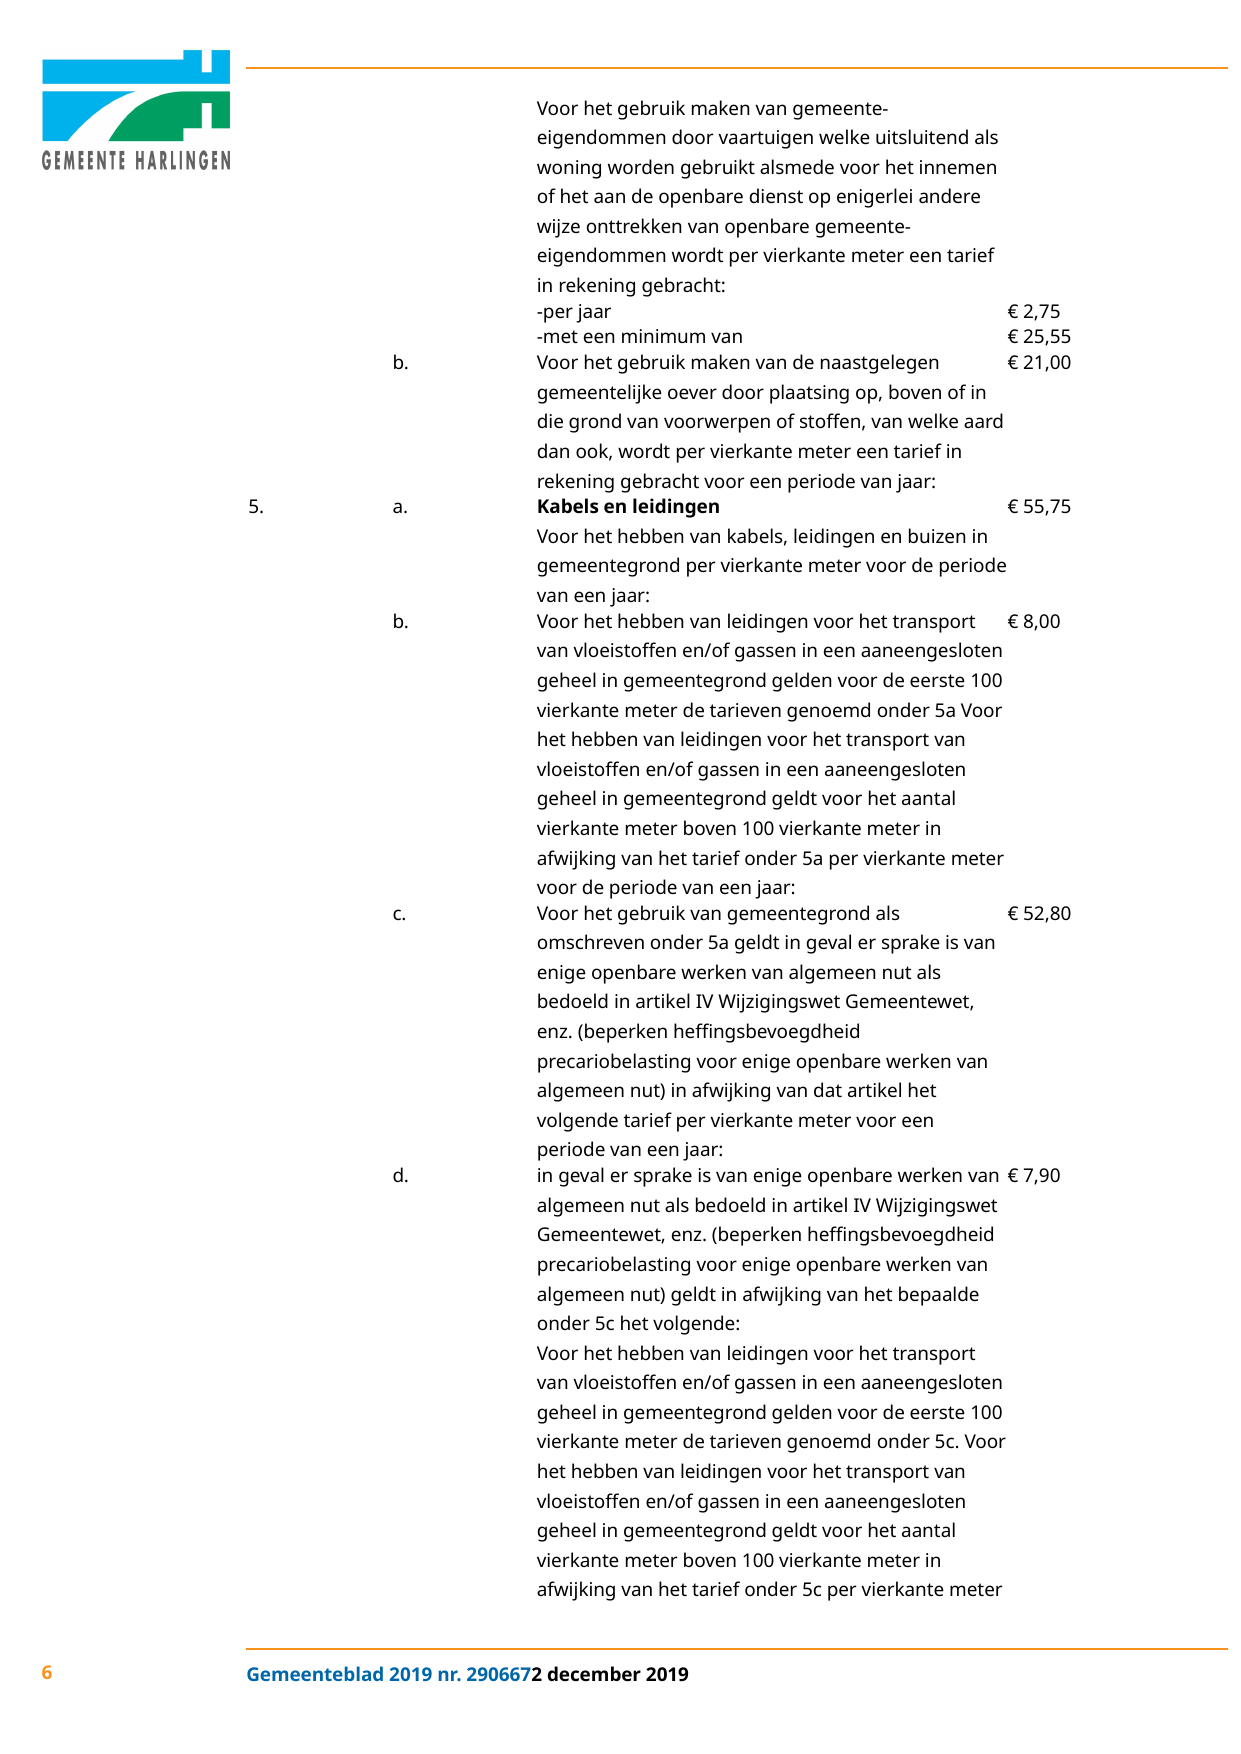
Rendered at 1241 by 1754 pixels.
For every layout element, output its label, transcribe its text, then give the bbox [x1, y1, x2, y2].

table_cell [392, 298, 537, 324]
table_cell Voor het gebruik van gemeentegrond als omschreven onder 5a geldt in geval er sprake is van enige openbare werken van algemeen nut als bedoeld in artikel IV Wijzigingswet Gemeentewet, enz. (beperken heffingsbevoegdheid precariobelasting voor enige openbare werken van algemeen nut) in afwijking van dat artikel het volgende tarief per vierkante meter voor een periode van een jaar: [537, 900, 1007, 1162]
table_cell € 2,75 [1007, 298, 1152, 324]
table_cell Voor het gebruik maken van gemeente-eigendommen door vaartuigen welke uitsluitend als woning worden gebruikt alsmede voor het innemen of het aan de openbare dienst op enigerlei andere wijze onttrekken van openbare gemeente-eigendommen wordt per vierkante meter een tarief in rekening gebracht: [537, 95, 1007, 298]
table_cell € 55,75 [1007, 494, 1152, 608]
table_cell [248, 1163, 392, 1602]
table_cell [1007, 95, 1152, 298]
table_cell d. [392, 1163, 537, 1602]
table_cell Voor het hebben van leidingen voor het transport van vloeistoffen en/of gassen in een aaneengesloten geheel in gemeentegrond gelden voor de eerste 100 vierkante meter de tarieven genoemd onder 5a Voor het hebben van leidingen voor het transport van vloeistoffen en/of gassen in een aaneengesloten geheel in gemeentegrond geldt voor het aantal vierkante meter boven 100 vierkante meter in afwijking van het tarief onder 5a per vierkante meter voor de periode van een jaar: [537, 608, 1007, 900]
table_cell [248, 608, 392, 900]
table_cell [248, 95, 392, 298]
table_cell [248, 298, 392, 324]
table_cell b. [392, 608, 537, 900]
table_cell [248, 900, 392, 1162]
table_cell € 25,55 [1007, 324, 1152, 349]
table_cell a. [392, 494, 537, 608]
table_cell [248, 324, 392, 349]
table_cell € 7,90 [1007, 1163, 1152, 1602]
table_cell € 21,00 [1007, 350, 1152, 493]
table_cell € 8,00 [1007, 608, 1152, 900]
picture [41, 47, 231, 172]
table_cell [248, 350, 392, 493]
table_cell -per jaar [537, 298, 1007, 324]
table_cell [392, 324, 537, 349]
table_cell 5. [248, 494, 392, 608]
table_cell Kabels en leidingen Voor het hebben van kabels, leidingen en buizen in gemeentegrond per vierkante meter voor de periode van een jaar: [537, 494, 1007, 608]
table_cell -met een minimum van [537, 324, 1007, 349]
table_cell [392, 95, 537, 298]
table_cell in geval er sprake is van enige openbare werken van algemeen nut als bedoeld in artikel IV Wijzigingswet Gemeentewet, enz. (beperken heffingsbevoegdheid precariobelasting voor enige openbare werken van algemeen nut) geldt in afwijking van het bepaalde onder 5c het volgende: Voor het hebben van leidingen voor het transport van vloeistoffen en/of gassen in een aaneengesloten geheel in gemeentegrond gelden voor de eerste 100 vierkante meter de tarieven genoemd onder 5c. Voor het hebben van leidingen voor het transport van vloeistoffen en/of gassen in een aaneengesloten geheel in gemeentegrond geldt voor het aantal vierkante meter boven 100 vierkante meter in afwijking van het tarief onder 5c per vierkante meter [537, 1163, 1007, 1602]
table_cell c. [392, 900, 537, 1162]
table_cell € 52,80 [1007, 900, 1152, 1162]
table_cell b. [392, 350, 537, 493]
table_cell Voor het gebruik maken van de naastgelegen gemeentelijke oever door plaatsing op, boven of in die grond van voorwerpen of stoffen, van welke aard dan ook, wordt per vierkante meter een tarief in rekening gebracht voor een periode van jaar: [537, 350, 1007, 493]
